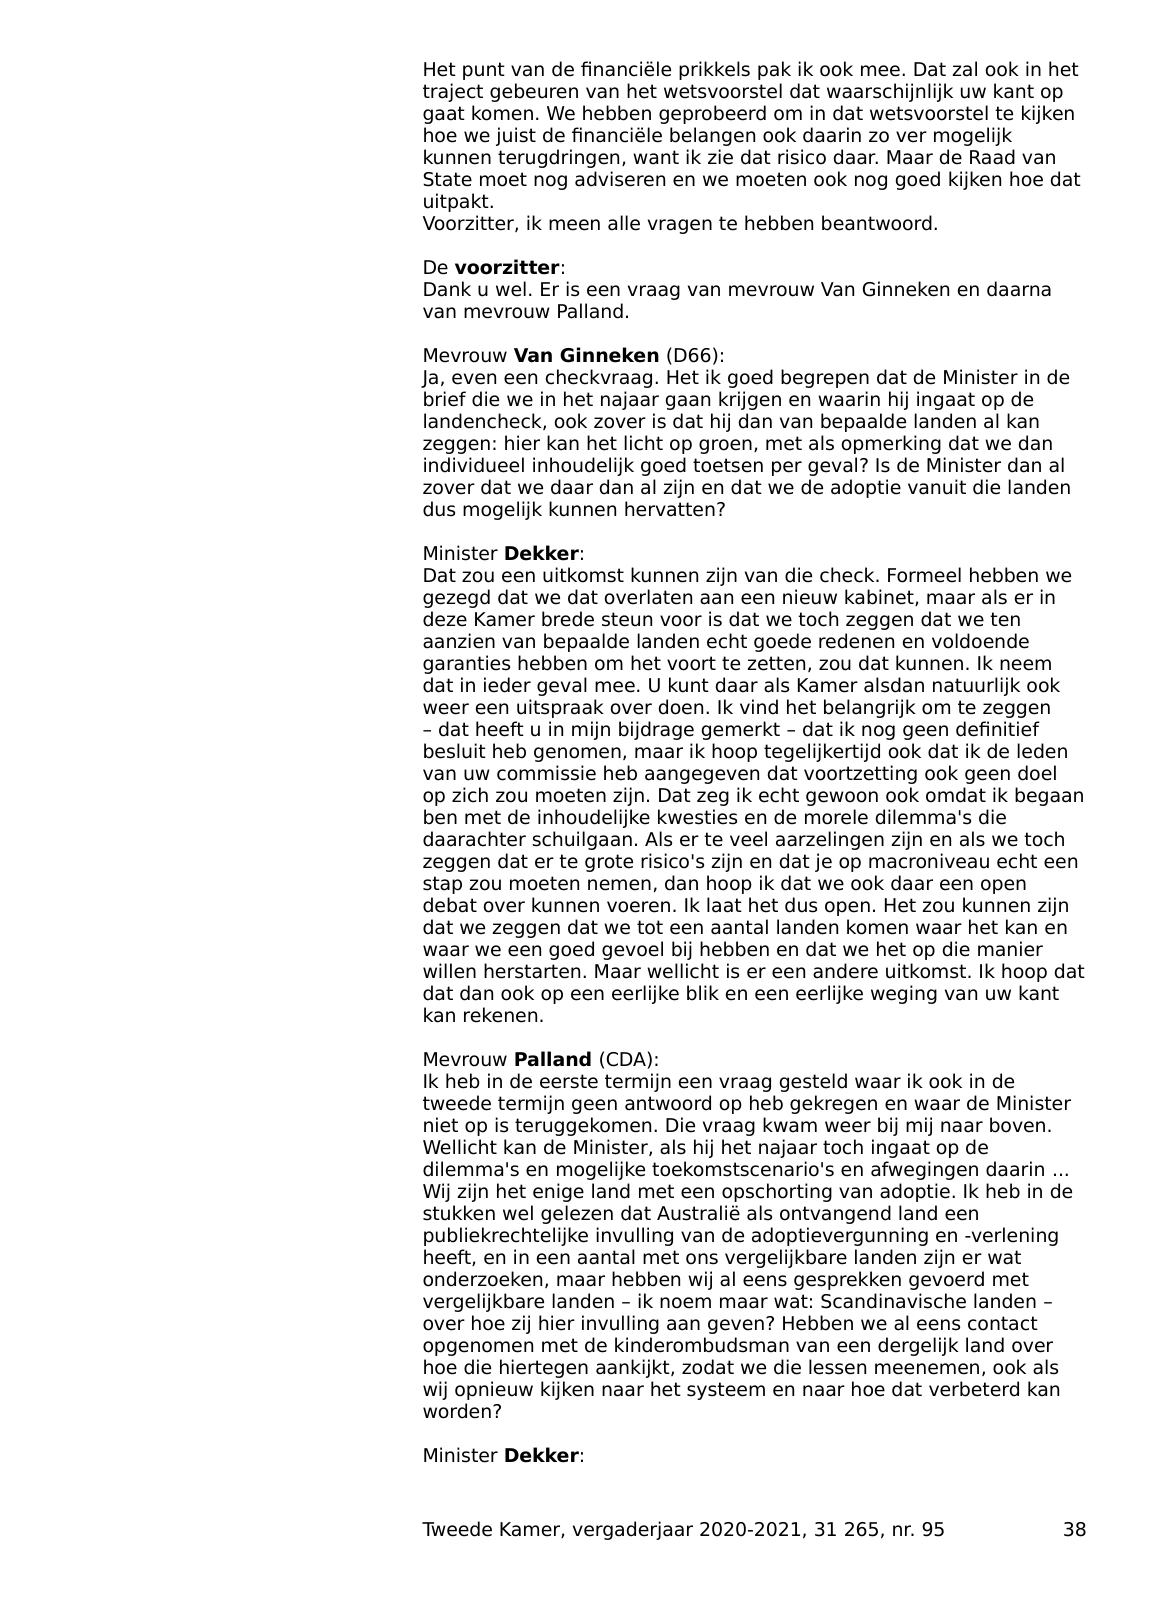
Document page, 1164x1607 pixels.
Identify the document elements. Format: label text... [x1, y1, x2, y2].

text Voorzitter, ik meen alle vragen te hebben beantwoord. [422, 213, 1087, 235]
text Dat zou een uitkomst kunnen zijn van die check. Formeel hebben we gezegd dat we dat overlaten aan een nieuw kabinet, maar als er in deze Kamer brede steun voor is dat we toch zeggen dat we ten aanzien van bepaalde landen echt goede redenen en voldoende garanties hebben om het voort te zetten, zou dat kunnen. Ik neem dat in ieder geval mee. U kunt daar als Kamer alsdan natuurlijk ook weer een uitspraak over doen. Ik vind het belangrijk om te zeggen – dat heeft u in mijn bijdrage gemerkt – dat ik nog geen definitief besluit heb genomen, maar ik hoop tegelijkertijd ook dat ik de leden van uw commissie heb aangegeven dat voortzetting ook geen doel op zich zou moeten zijn. Dat zeg ik echt gewoon ook omdat ik begaan ben met de inhoudelijke kwesties en de morele dilemma's die daarachter schuilgaan. Als er te veel aarzelingen zijn en als we toch zeggen dat er te grote risico's zijn en dat je op macroniveau echt een stap zou moeten nemen, dan hoop ik dat we ook daar een open debat over kunnen voeren. Ik laat het dus open. Het zou kunnen zijn dat we zeggen dat we tot een aantal landen komen waar het kan en waar we een goed gevoel bij hebben en dat we het op die manier willen herstarten. Maar wellicht is er een andere uitkomst. Ik hoop dat dat dan ook op een eerlijke blik en een eerlijke weging van uw kant kan rekenen. [422, 565, 1087, 1027]
text Ja, even een checkvraag. Het ik goed begrepen dat de Minister in de brief die we in het najaar gaan krijgen en waarin hij ingaat op de landencheck, ook zover is dat hij dan van bepaalde landen al kan zeggen: hier kan het licht op groen, met als opmerking dat we dan individueel inhoudelijk goed toetsen per geval? Is de Minister dan al zover dat we daar dan al zijn en dat we de adoptie vanuit die landen dus mogelijk kunnen hervatten? [422, 367, 1087, 521]
text Minister Dekker: [422, 1445, 1087, 1467]
text Mevrouw Palland (CDA): [422, 1049, 1087, 1071]
text Het punt van de financiële prikkels pak ik ook mee. Dat zal ook in het traject gebeuren van het wetsvoorstel dat waarschijnlijk uw kant op gaat komen. We hebben geprobeerd om in dat wetsvoorstel te kijken hoe we juist de financiële belangen ook daarin zo ver mogelijk kunnen terugdringen, want ik zie dat risico daar. Maar de Raad van State moet nog adviseren en we moeten ook nog goed kijken hoe dat uitpakt. [422, 59, 1087, 213]
text Dank u wel. Er is een vraag van mevrouw Van Ginneken en daarna van mevrouw Palland. [422, 279, 1087, 323]
text Minister Dekker: [422, 543, 1087, 565]
text Ik heb in de eerste termijn een vraag gesteld waar ik ook in de tweede termijn geen antwoord op heb gekregen en waar de Minister niet op is teruggekomen. Die vraag kwam weer bij mij naar boven. Wellicht kan de Minister, als hij het najaar toch ingaat op de dilemma's en mogelijke toekomstscenario's en afwegingen daarin ... Wij zijn het enige land met een opschorting van adoptie. Ik heb in de stukken wel gelezen dat Australië als ontvangend land een publiekrechtelijke invulling van de adoptievergunning en -verlening heeft, en in een aantal met ons vergelijkbare landen zijn er wat onderzoeken, maar hebben wij al eens gesprekken gevoerd met vergelijkbare landen – ik noem maar wat: Scandinavische landen – over hoe zij hier invulling aan geven? Hebben we al eens contact opgenomen met de kinderombudsman van een dergelijk land over hoe die hiertegen aankijkt, zodat we die lessen meenemen, ook als wij opnieuw kijken naar het systeem en naar hoe dat verbeterd kan worden? [422, 1071, 1087, 1423]
text Mevrouw Van Ginneken (D66): [422, 345, 1087, 367]
text De voorzitter: [422, 257, 1087, 279]
